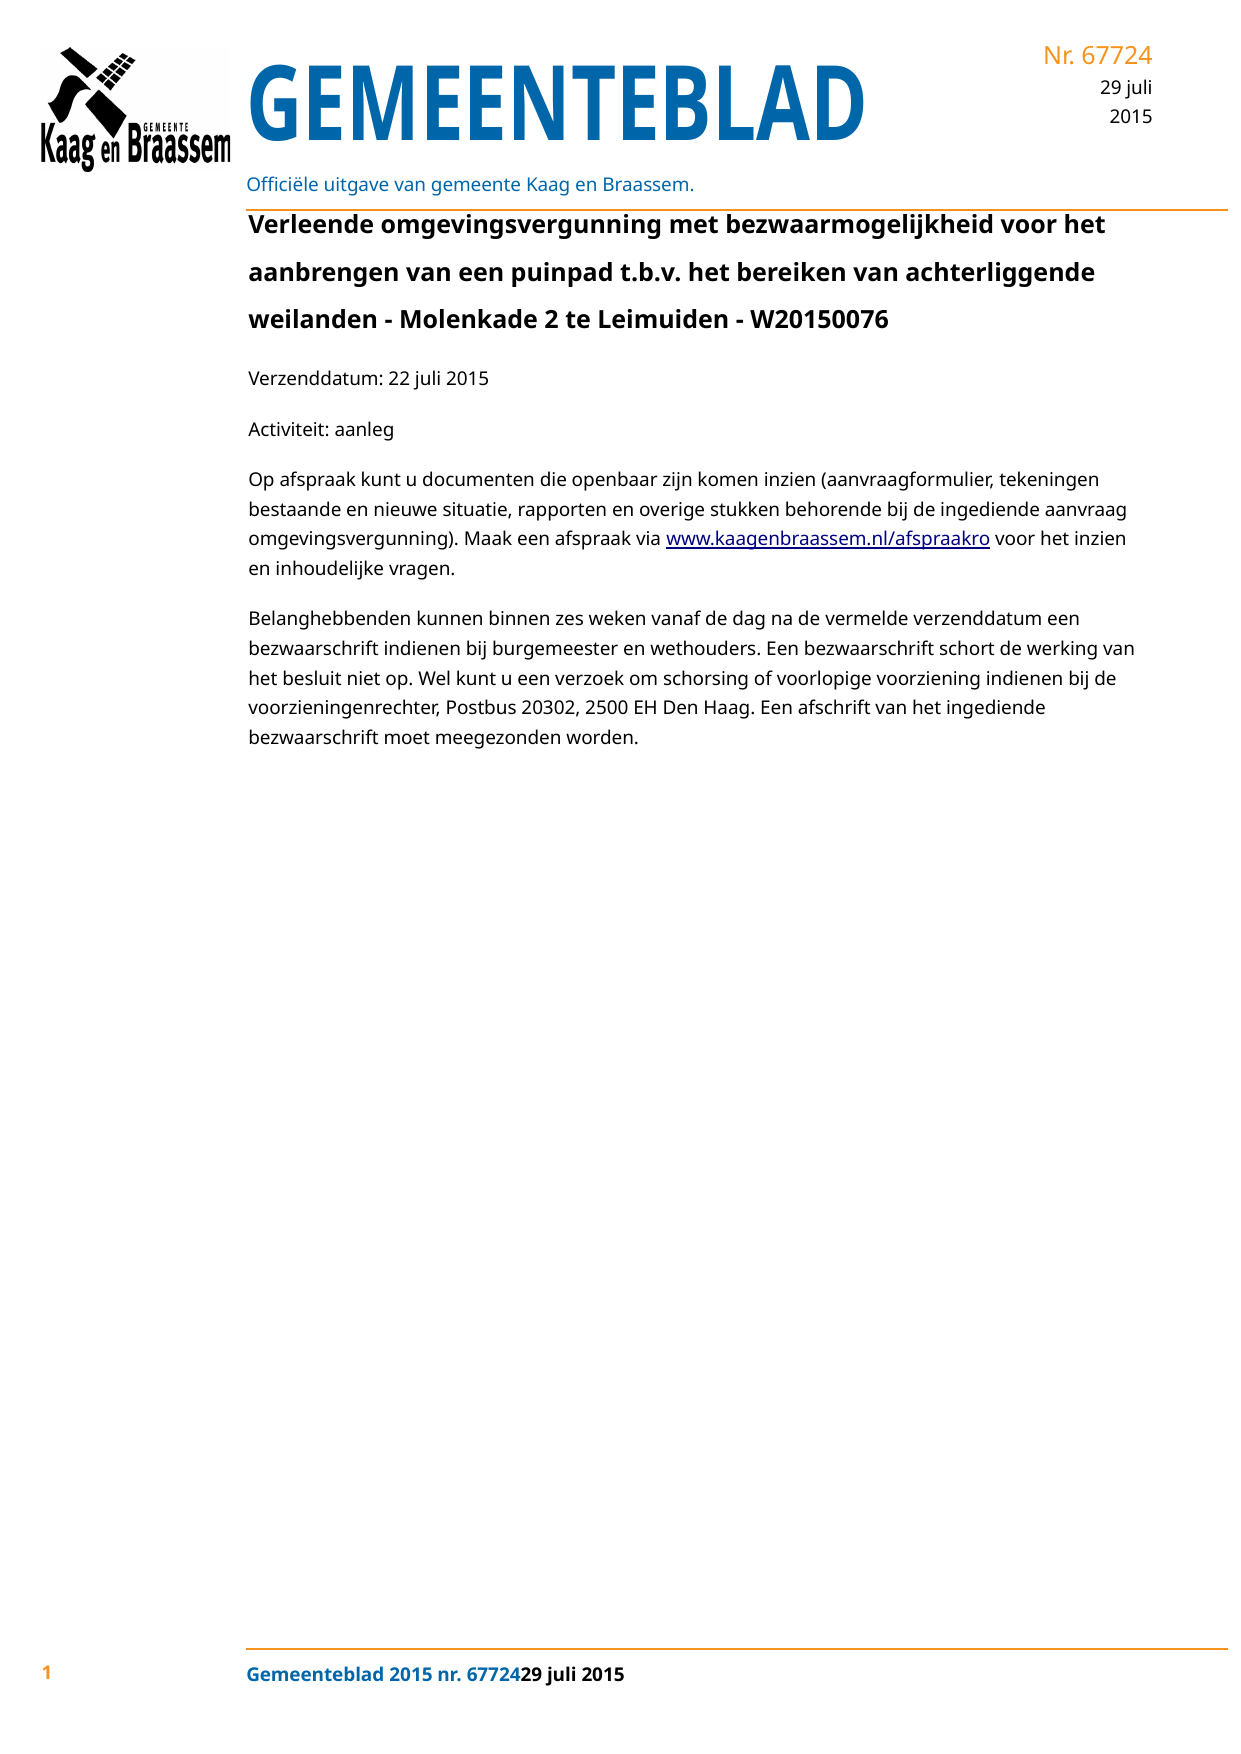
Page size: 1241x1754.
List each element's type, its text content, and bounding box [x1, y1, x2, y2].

picture [41, 47, 231, 172]
text Activiteit: aanleg [248, 416, 1152, 442]
text Belanghebbenden kunnen binnen zes weken vanaf de dag na de vermelde verzenddatum een bezwaarschrift indienen bij burgemeester en wethouders. Een bezwaarschrift schort de werking van het besluit niet op. Wel kunt u een verzoek om schorsing of voorlopige voorziening indienen bij de voorzieningenrechter, Postbus 20302, 2500 EH Den Haag. Een afschrift van het ingediende bezwaarschrift moet meegezonden worden. [248, 606, 1152, 749]
text Verleende omgevingsvergunning met bezwaarmogelijkheid voor het aanbrengen van een puinpad t.b.v. het bereiken van achterliggende weilanden - Molenkade 2 te Leimuiden - W20150076 [248, 211, 1152, 336]
text Op afspraak kunt u documenten die openbaar zijn komen inzien (aanvraagformulier, tekeningen bestaande en nieuwe situatie, rapporten en overige stukken behorende bij de ingediende aanvraag omgevingsvergunning). Maak een afspraak via www.kaagenbraassem.nl/afspraakro voor het inzien en inhoudelijke vragen. [248, 466, 1152, 581]
text Verzenddatum: 22 juli 2015 [248, 366, 1152, 391]
